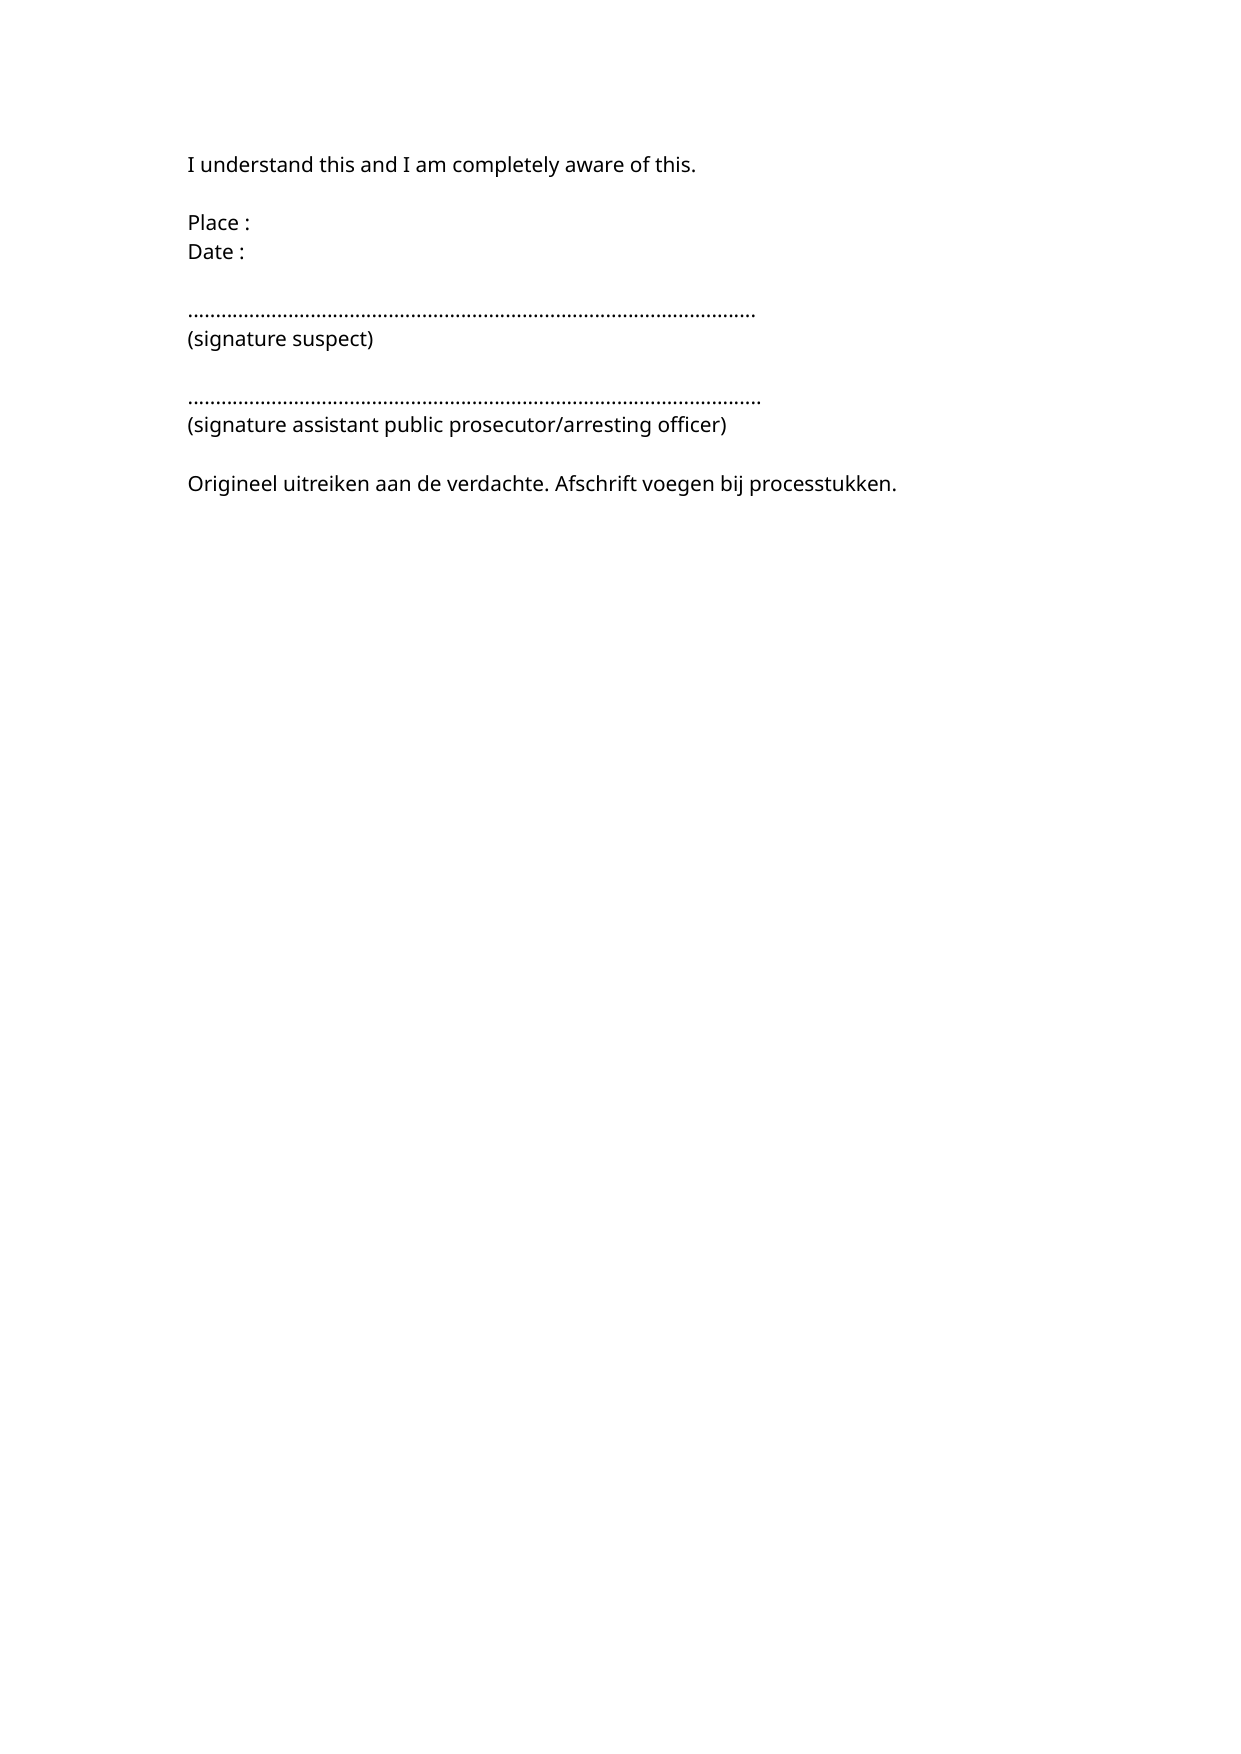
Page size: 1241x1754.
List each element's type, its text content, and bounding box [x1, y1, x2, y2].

text Place : [187, 208, 1053, 237]
text I understand this and I am completely aware of this. [187, 150, 1053, 178]
text (signature suspect) [187, 324, 1053, 352]
text ....................................................................................................... [187, 382, 1053, 411]
text (signature assistant public prosecutor/arresting officer) [187, 411, 1053, 439]
text ...................................................................................................... [187, 295, 1053, 324]
text Origineel uitreiken aan de verdachte. Afschrift voegen bij processtukken. [187, 469, 1053, 497]
text Date : [187, 237, 1053, 265]
